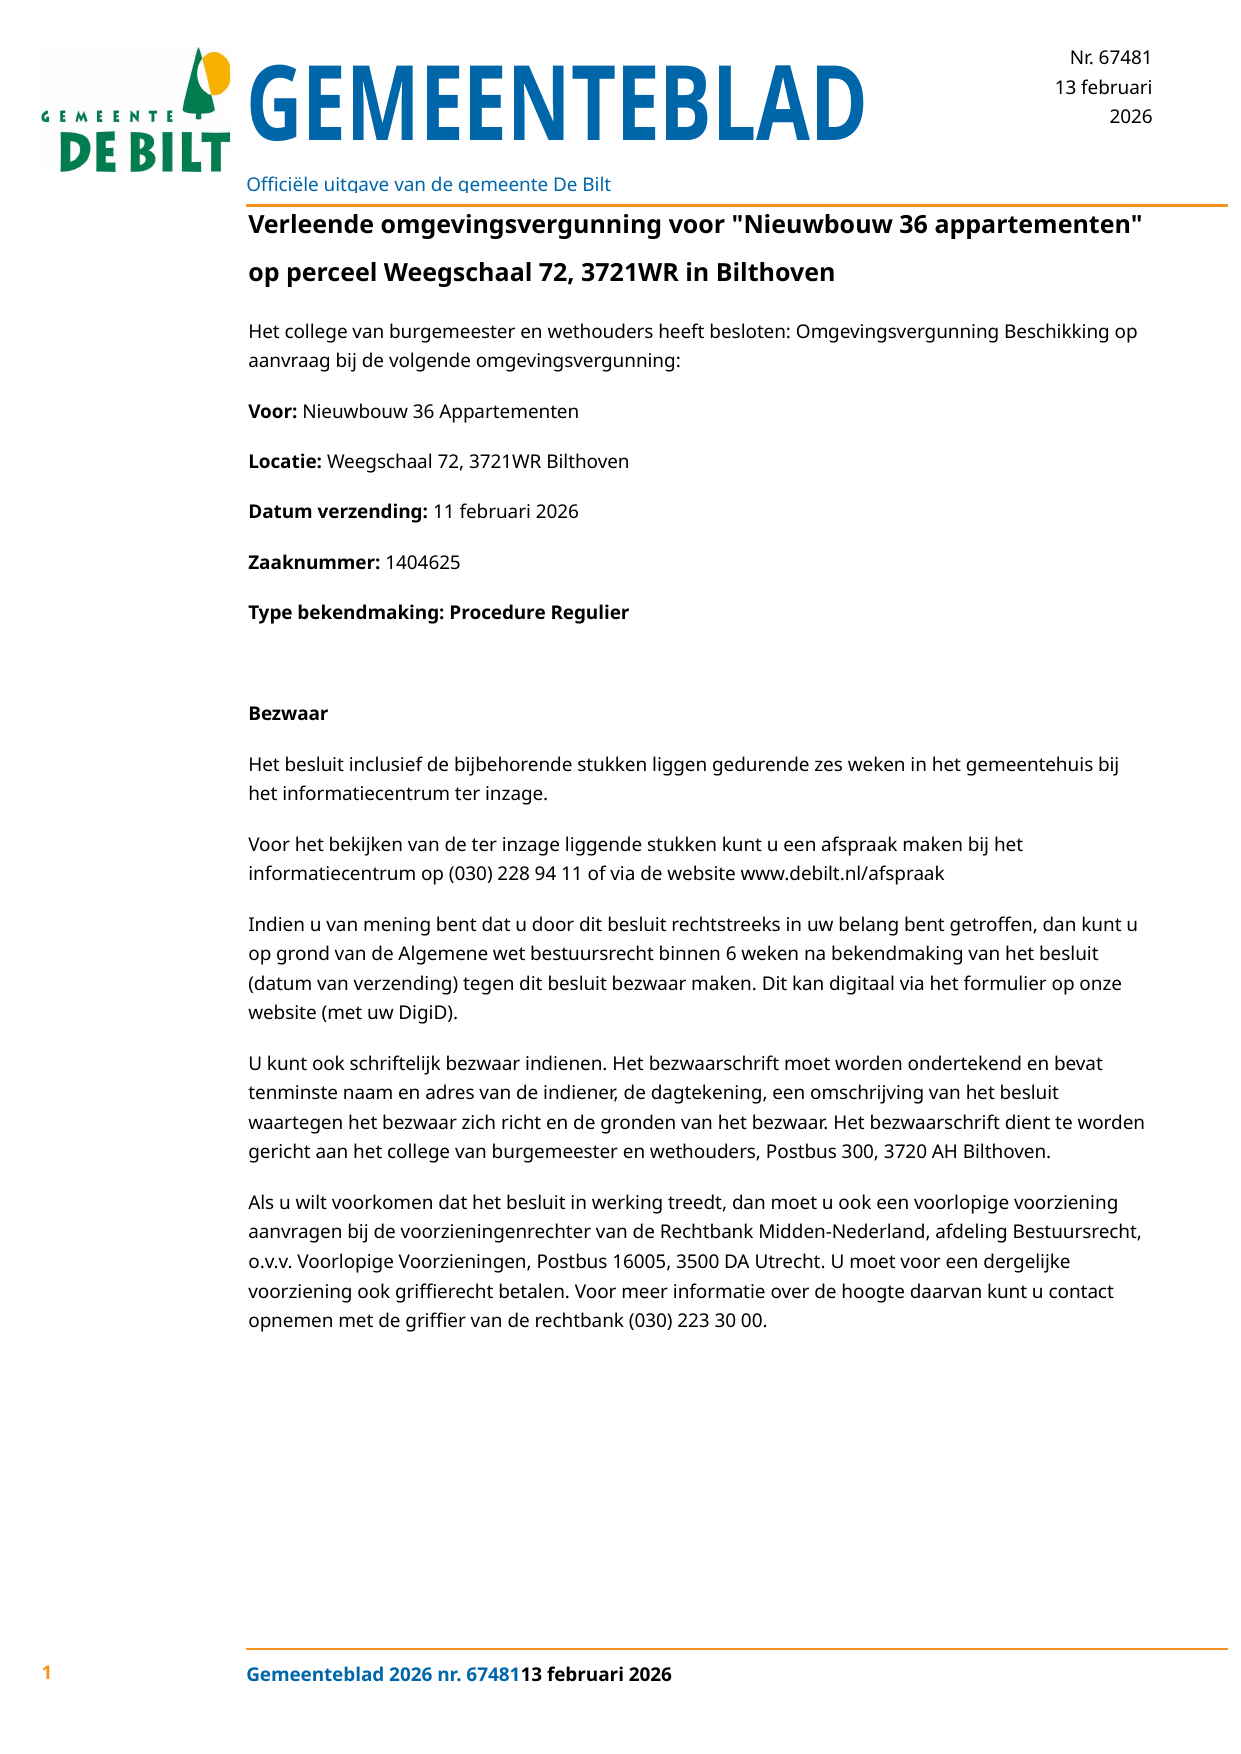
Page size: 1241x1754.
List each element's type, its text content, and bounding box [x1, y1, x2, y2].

text Het college van burgemeester en wethouders heeft besloten: Omgevingsvergunning Beschikking op aanvraag bij de volgende omgevingsvergunning: [248, 318, 1152, 373]
text Type bekendmaking: Procedure Regulier [248, 599, 1152, 625]
text Als u wilt voorkomen dat het besluit in werking treedt, dan moet u ook een voorlopige voorziening aanvragen bij de voorzieningenrechter van de Rechtbank Midden-Nederland, afdeling Bestuursrecht, o.v.v. Voorlopige Voorzieningen, Postbus 16005, 3500 DA Utrecht. U moet voor een dergelijke voorziening ook griffierecht betalen. Voor meer informatie over de hoogte daarvan kunt u contact opnemen met de griffier van de rechtbank (030) 223 30 00. [248, 1189, 1152, 1333]
text Indien u van mening bent dat u door dit besluit rechtstreeks in uw belang bent getroffen, dan kunt u op grond van de Algemene wet bestuursrecht binnen 6 weken na bekendmaking van het besluit (datum van verzending) tegen dit besluit bezwaar maken. Dit kan digitaal via het formulier op onze website (met uw DigiD). [248, 911, 1152, 1025]
text Bezwaar [248, 700, 1152, 726]
picture [41, 47, 231, 172]
text Verleende omgevingsvergunning voor "Nieuwbouw 36 appartementen" op perceel Weegschaal 72, 3721WR in Bilthoven [248, 207, 1152, 288]
text Voor: Nieuwbouw 36 Appartementen [248, 398, 1152, 424]
text Voor het bekijken van de ter inzage liggende stukken kunt u een afspraak maken bij het informatiecentrum op (030) 228 94 11 of via de website www.debilt.nl/afspraak [248, 831, 1152, 886]
text Zaaknummer: 1404625 [248, 549, 1152, 575]
text Locatie: Weegschaal 72, 3721WR Bilthoven [248, 448, 1152, 474]
text U kunt ook schriftelijk bezwaar indienen. Het bezwaarschrift moet worden ondertekend en bevat tenminste naam en adres van de indiener, de dagtekening, een omschrijving van het besluit waartegen het bezwaar zich richt en de gronden van het bezwaar. Het bezwaarschrift dient te worden gericht aan het college van burgemeester en wethouders, Postbus 300, 3720 AH Bilthoven. [248, 1050, 1152, 1164]
text Datum verzending: 11 februari 2026 [248, 499, 1152, 524]
text Het besluit inclusief de bijbehorende stukken liggen gedurende zes weken in het gemeentehuis bij het informatiecentrum ter inzage. [248, 751, 1152, 806]
